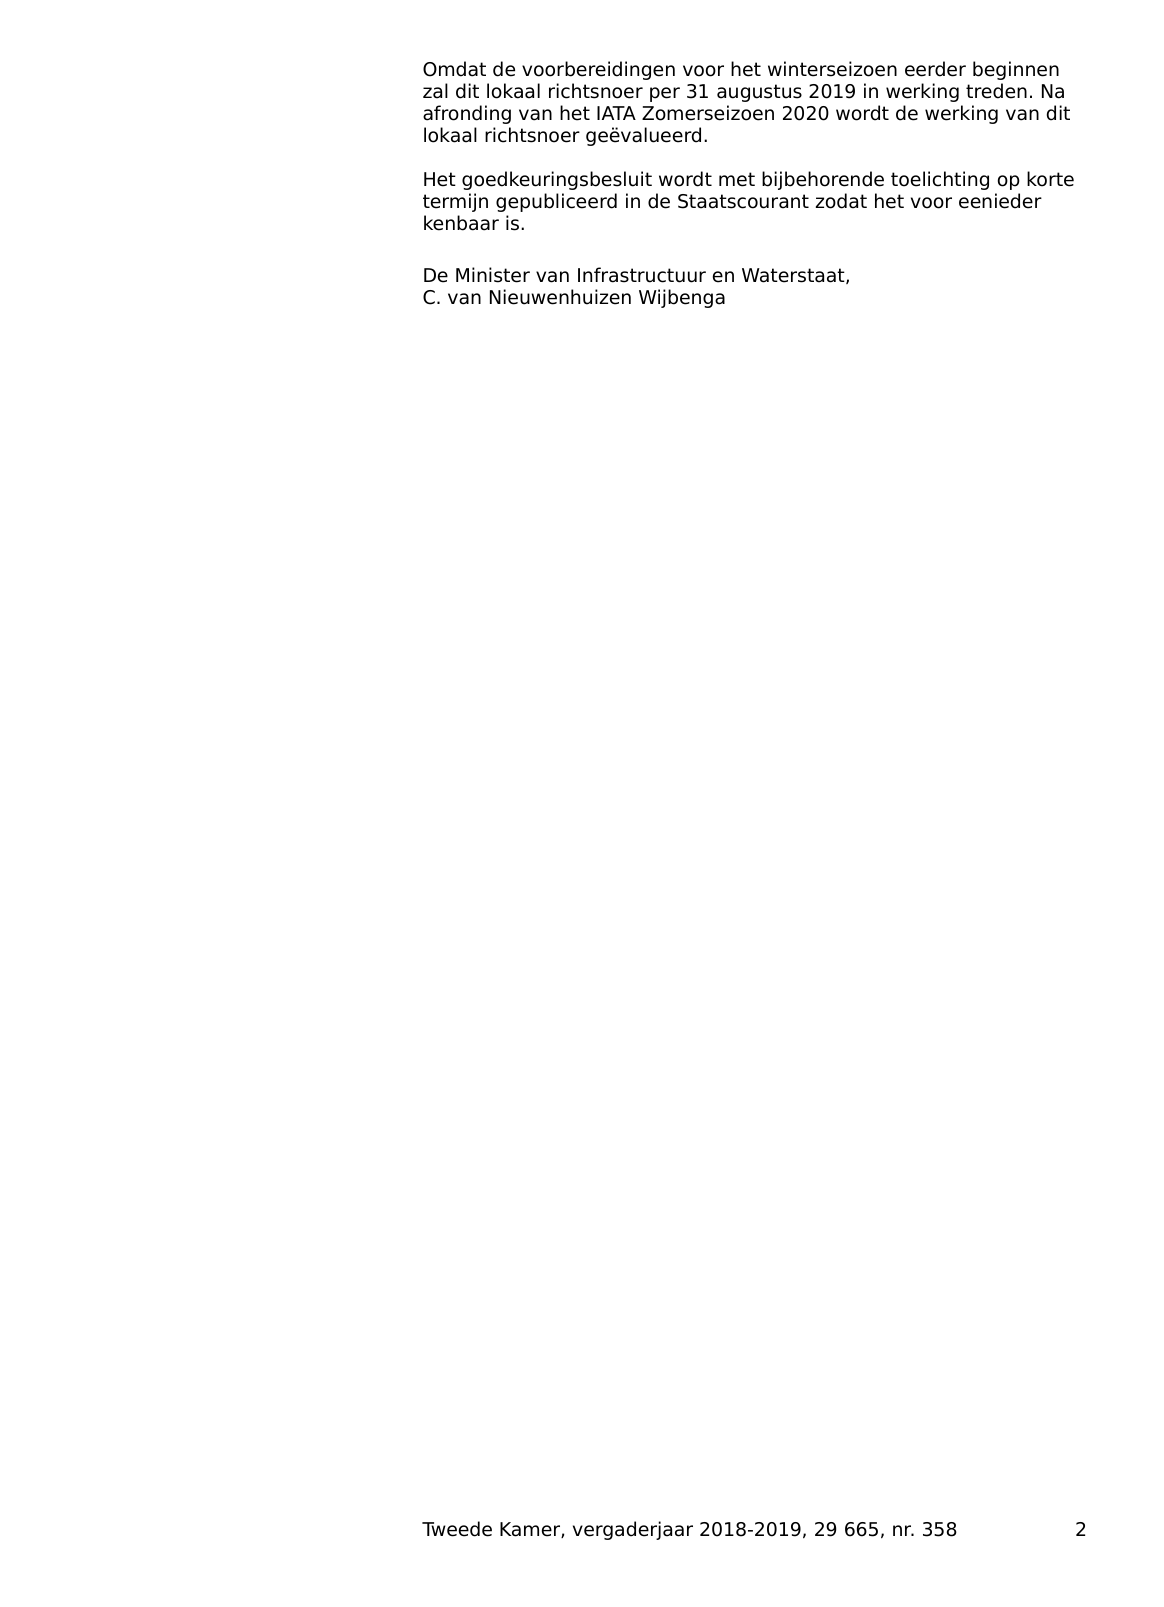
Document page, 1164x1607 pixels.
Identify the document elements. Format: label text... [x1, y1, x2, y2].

text Het goedkeuringsbesluit wordt met bijbehorende toelichting op korte termijn gepubliceerd in de Staatscourant zodat het voor eenieder kenbaar is. [422, 169, 1087, 235]
text De Minister van Infrastructuur en Waterstaat, C. van Nieuwenhuizen Wijbenga [422, 265, 1087, 309]
text Omdat de voorbereidingen voor het winterseizoen eerder beginnen zal dit lokaal richtsnoer per 31 augustus 2019 in werking treden. Na afronding van het IATA Zomerseizoen 2020 wordt de werking van dit lokaal richtsnoer geëvalueerd. [422, 59, 1087, 147]
